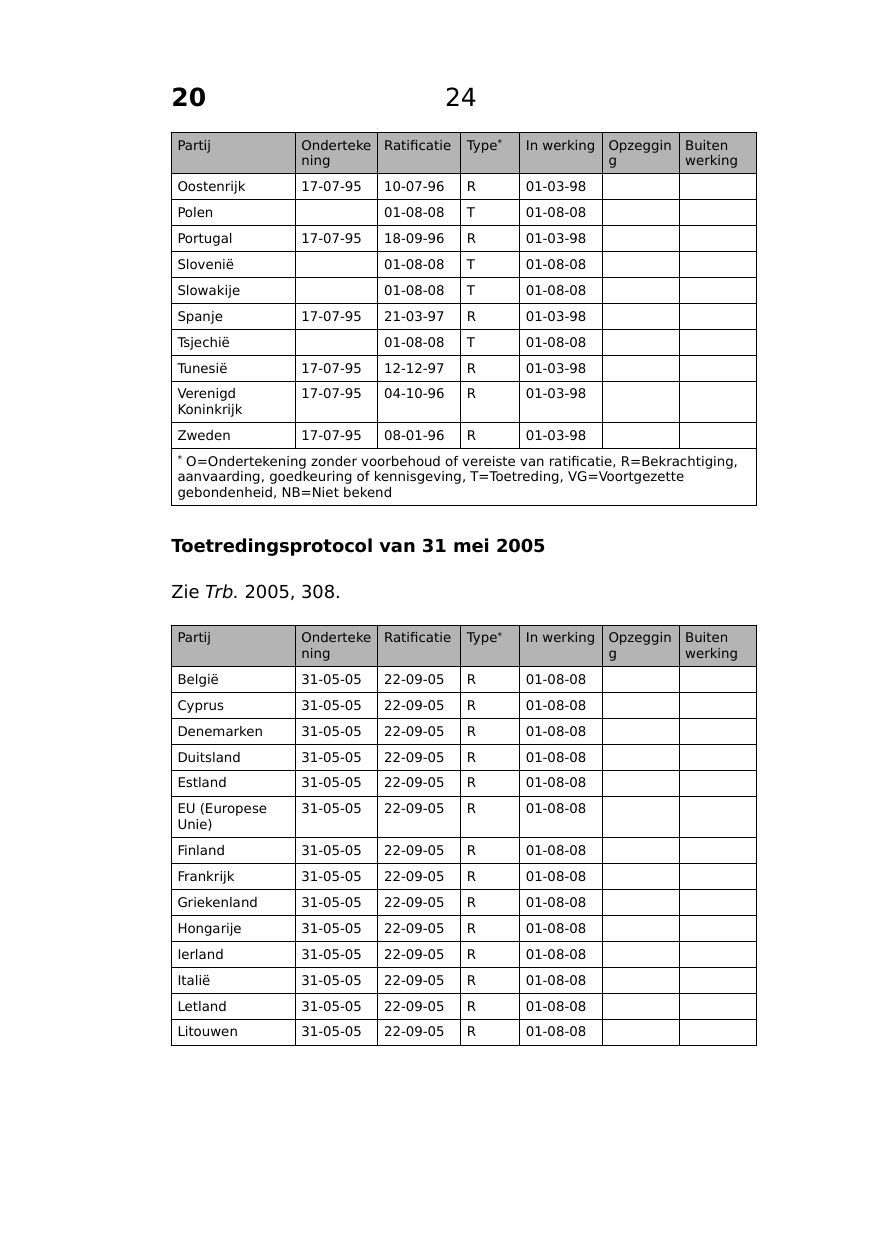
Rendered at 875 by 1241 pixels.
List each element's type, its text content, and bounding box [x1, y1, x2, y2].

table_cell [603, 278, 679, 303]
table_cell [296, 330, 377, 355]
table_cell [680, 968, 756, 993]
table_cell 22-09-05 [378, 942, 460, 967]
table_cell Zweden [172, 423, 295, 448]
table_cell T [461, 200, 519, 225]
table_cell [603, 667, 679, 692]
table_cell [680, 942, 756, 967]
table_cell 01-03-98 [520, 382, 602, 422]
table_cell [603, 174, 679, 199]
table_cell 22-09-05 [378, 968, 460, 993]
table_cell [680, 356, 756, 381]
table_cell 17-07-95 [296, 382, 377, 422]
table_cell 18-09-96 [378, 226, 460, 251]
table_cell [603, 330, 679, 355]
table_cell 31-05-05 [296, 719, 377, 744]
table_cell [603, 994, 679, 1019]
table_cell [603, 864, 679, 889]
table_header In werking [520, 626, 602, 666]
table_cell 31-05-05 [296, 968, 377, 993]
table_cell 22-09-05 [378, 797, 460, 837]
table_cell [603, 382, 679, 422]
table_header Buiten werking [680, 133, 756, 173]
table_cell 01-03-98 [520, 356, 602, 381]
table_cell 22-09-05 [378, 693, 460, 718]
table_cell R [461, 1020, 519, 1045]
table_cell 01-08-08 [378, 252, 460, 277]
table_cell Spanje [172, 304, 295, 329]
table_cell [603, 252, 679, 277]
table_cell Slowakije [172, 278, 295, 303]
table_cell 31-05-05 [296, 916, 377, 941]
table_cell R [461, 693, 519, 718]
table_cell 17-07-95 [296, 174, 377, 199]
table_cell [603, 745, 679, 770]
table_cell 01-08-08 [520, 1020, 602, 1045]
table_cell [680, 745, 756, 770]
table_cell [603, 304, 679, 329]
table_header Opzegging [603, 133, 679, 173]
table_cell 01-08-08 [520, 994, 602, 1019]
table_cell 22-09-05 [378, 994, 460, 1019]
table_cell Oostenrijk [172, 174, 295, 199]
table_cell 01-08-08 [520, 838, 602, 863]
table_cell Frankrijk [172, 864, 295, 889]
table_cell 01-08-08 [520, 745, 602, 770]
table_cell 31-05-05 [296, 667, 377, 692]
table_cell 01-08-08 [520, 916, 602, 941]
table_cell [603, 942, 679, 967]
table_header Ondertekening [296, 626, 377, 666]
table_cell [680, 1020, 756, 1045]
table_cell [680, 667, 756, 692]
table_cell 01-08-08 [520, 864, 602, 889]
table_cell 17-07-95 [296, 304, 377, 329]
table_cell [603, 200, 679, 225]
table_cell R [461, 382, 519, 422]
table_cell 17-07-95 [296, 356, 377, 381]
table_cell T [461, 278, 519, 303]
table_header Ratificatie [378, 133, 460, 173]
table_cell [603, 1020, 679, 1045]
table_cell [680, 916, 756, 941]
table_cell R [461, 864, 519, 889]
table_cell 01-08-08 [378, 278, 460, 303]
table_cell R [461, 304, 519, 329]
table_cell 01-08-08 [520, 278, 602, 303]
table_cell [680, 382, 756, 422]
table_cell 22-09-05 [378, 864, 460, 889]
table_cell R [461, 719, 519, 744]
table_cell 31-05-05 [296, 864, 377, 889]
table_header Ondertekening [296, 133, 377, 173]
table_header Type* [461, 133, 519, 173]
table_cell [680, 252, 756, 277]
table_cell 22-09-05 [378, 745, 460, 770]
table_cell 31-05-05 [296, 994, 377, 1019]
table_cell 22-09-05 [378, 1020, 460, 1045]
table_cell [680, 994, 756, 1019]
table_cell 10-07-96 [378, 174, 460, 199]
table_cell 17-07-95 [296, 423, 377, 448]
table_cell R [461, 174, 519, 199]
table_cell R [461, 771, 519, 796]
table_cell 01-03-98 [520, 304, 602, 329]
table_cell T [461, 330, 519, 355]
table_cell [603, 719, 679, 744]
table_cell [603, 423, 679, 448]
table_cell [680, 423, 756, 448]
table_cell [680, 330, 756, 355]
table_cell Ierland [172, 942, 295, 967]
table_cell 01-08-08 [520, 200, 602, 225]
table_cell [603, 890, 679, 915]
table_cell [603, 968, 679, 993]
table_cell [296, 278, 377, 303]
table_cell 08-01-96 [378, 423, 460, 448]
table_cell 31-05-05 [296, 1020, 377, 1045]
table_cell [680, 304, 756, 329]
table_cell 01-08-08 [520, 797, 602, 837]
table_cell Finland [172, 838, 295, 863]
table_cell 01-03-98 [520, 423, 602, 448]
table_cell 01-08-08 [520, 330, 602, 355]
table_cell [680, 174, 756, 199]
table_cell 22-09-05 [378, 667, 460, 692]
table_cell R [461, 968, 519, 993]
table_cell 12-12-97 [378, 356, 460, 381]
table_cell 01-08-08 [520, 890, 602, 915]
table_cell [603, 916, 679, 941]
table_cell Letland [172, 994, 295, 1019]
table_cell Hongarije [172, 916, 295, 941]
table_cell Tsjechië [172, 330, 295, 355]
table_cell 01-03-98 [520, 226, 602, 251]
table_cell 31-05-05 [296, 890, 377, 915]
table_cell R [461, 916, 519, 941]
table_cell R [461, 994, 519, 1019]
table_cell [296, 200, 377, 225]
table_cell [603, 356, 679, 381]
table_cell [680, 797, 756, 837]
table_header Opzegging [603, 626, 679, 666]
table_cell 01-08-08 [520, 719, 602, 744]
table_cell [680, 693, 756, 718]
table_cell [603, 838, 679, 863]
table_cell Tunesië [172, 356, 295, 381]
table_cell [680, 200, 756, 225]
table_cell 01-08-08 [520, 968, 602, 993]
table_cell Cyprus [172, 693, 295, 718]
table_cell R [461, 356, 519, 381]
table_cell Griekenland [172, 890, 295, 915]
table_cell 31-05-05 [296, 797, 377, 837]
table_cell 01-08-08 [378, 200, 460, 225]
table_cell [680, 838, 756, 863]
table_cell [603, 226, 679, 251]
table_header In werking [520, 133, 602, 173]
table_header Ratificatie [378, 626, 460, 666]
table_cell R [461, 942, 519, 967]
table_cell 21-03-97 [378, 304, 460, 329]
subtitle Toetredingsprotocol van 31 mei 2005 [171, 536, 756, 557]
table_header Partij [172, 133, 295, 173]
table_cell Estland [172, 771, 295, 796]
table_cell R [461, 423, 519, 448]
table_cell [603, 797, 679, 837]
table_cell Portugal [172, 226, 295, 251]
table_cell R [461, 890, 519, 915]
table_cell R [461, 226, 519, 251]
table_cell R [461, 838, 519, 863]
table_cell Duitsland [172, 745, 295, 770]
table_cell [680, 226, 756, 251]
table_cell 01-03-98 [520, 174, 602, 199]
table_cell R [461, 745, 519, 770]
table_header Type* [461, 626, 519, 666]
table_cell 22-09-05 [378, 838, 460, 863]
table_cell Polen [172, 200, 295, 225]
table_cell [680, 890, 756, 915]
table_cell Slovenië [172, 252, 295, 277]
table_header Partij [172, 626, 295, 666]
table_cell België [172, 667, 295, 692]
table_cell Italië [172, 968, 295, 993]
table_cell 17-07-95 [296, 226, 377, 251]
table_cell 22-09-05 [378, 890, 460, 915]
table_cell T [461, 252, 519, 277]
table_cell 31-05-05 [296, 745, 377, 770]
table_cell 22-09-05 [378, 916, 460, 941]
table_cell 31-05-05 [296, 838, 377, 863]
table_cell [296, 252, 377, 277]
table_cell 22-09-05 [378, 771, 460, 796]
table_cell 31-05-05 [296, 771, 377, 796]
table_cell [680, 771, 756, 796]
table_cell EU (Europese Unie) [172, 797, 295, 837]
table_cell [680, 719, 756, 744]
table_cell [603, 693, 679, 718]
table_cell Verenigd Koninkrijk [172, 382, 295, 422]
table_cell 31-05-05 [296, 693, 377, 718]
table_cell 01-08-08 [520, 667, 602, 692]
table_cell 22-09-05 [378, 719, 460, 744]
table_cell [680, 278, 756, 303]
table_cell Denemarken [172, 719, 295, 744]
table_cell R [461, 667, 519, 692]
table_cell R [461, 797, 519, 837]
table_cell 01-08-08 [520, 942, 602, 967]
table_cell 01-08-08 [378, 330, 460, 355]
table_cell 04-10-96 [378, 382, 460, 422]
table_cell 01-08-08 [520, 252, 602, 277]
table_header Buiten werking [680, 626, 756, 666]
table_cell Litouwen [172, 1020, 295, 1045]
table_cell 01-08-08 [520, 693, 602, 718]
table_cell [680, 864, 756, 889]
table_cell 01-08-08 [520, 771, 602, 796]
text Zie Trb. 2005, 308. [171, 582, 756, 603]
table_cell [603, 771, 679, 796]
table_cell * O=Ondertekening zonder voorbehoud of vereiste van ratificatie, R=Bekrachtiging, aanvaarding, goedkeuring of kennisgeving, T=Toetreding, VG=Voortgezette gebondenheid, NB=Niet bekend [172, 449, 756, 505]
table_cell 31-05-05 [296, 942, 377, 967]
